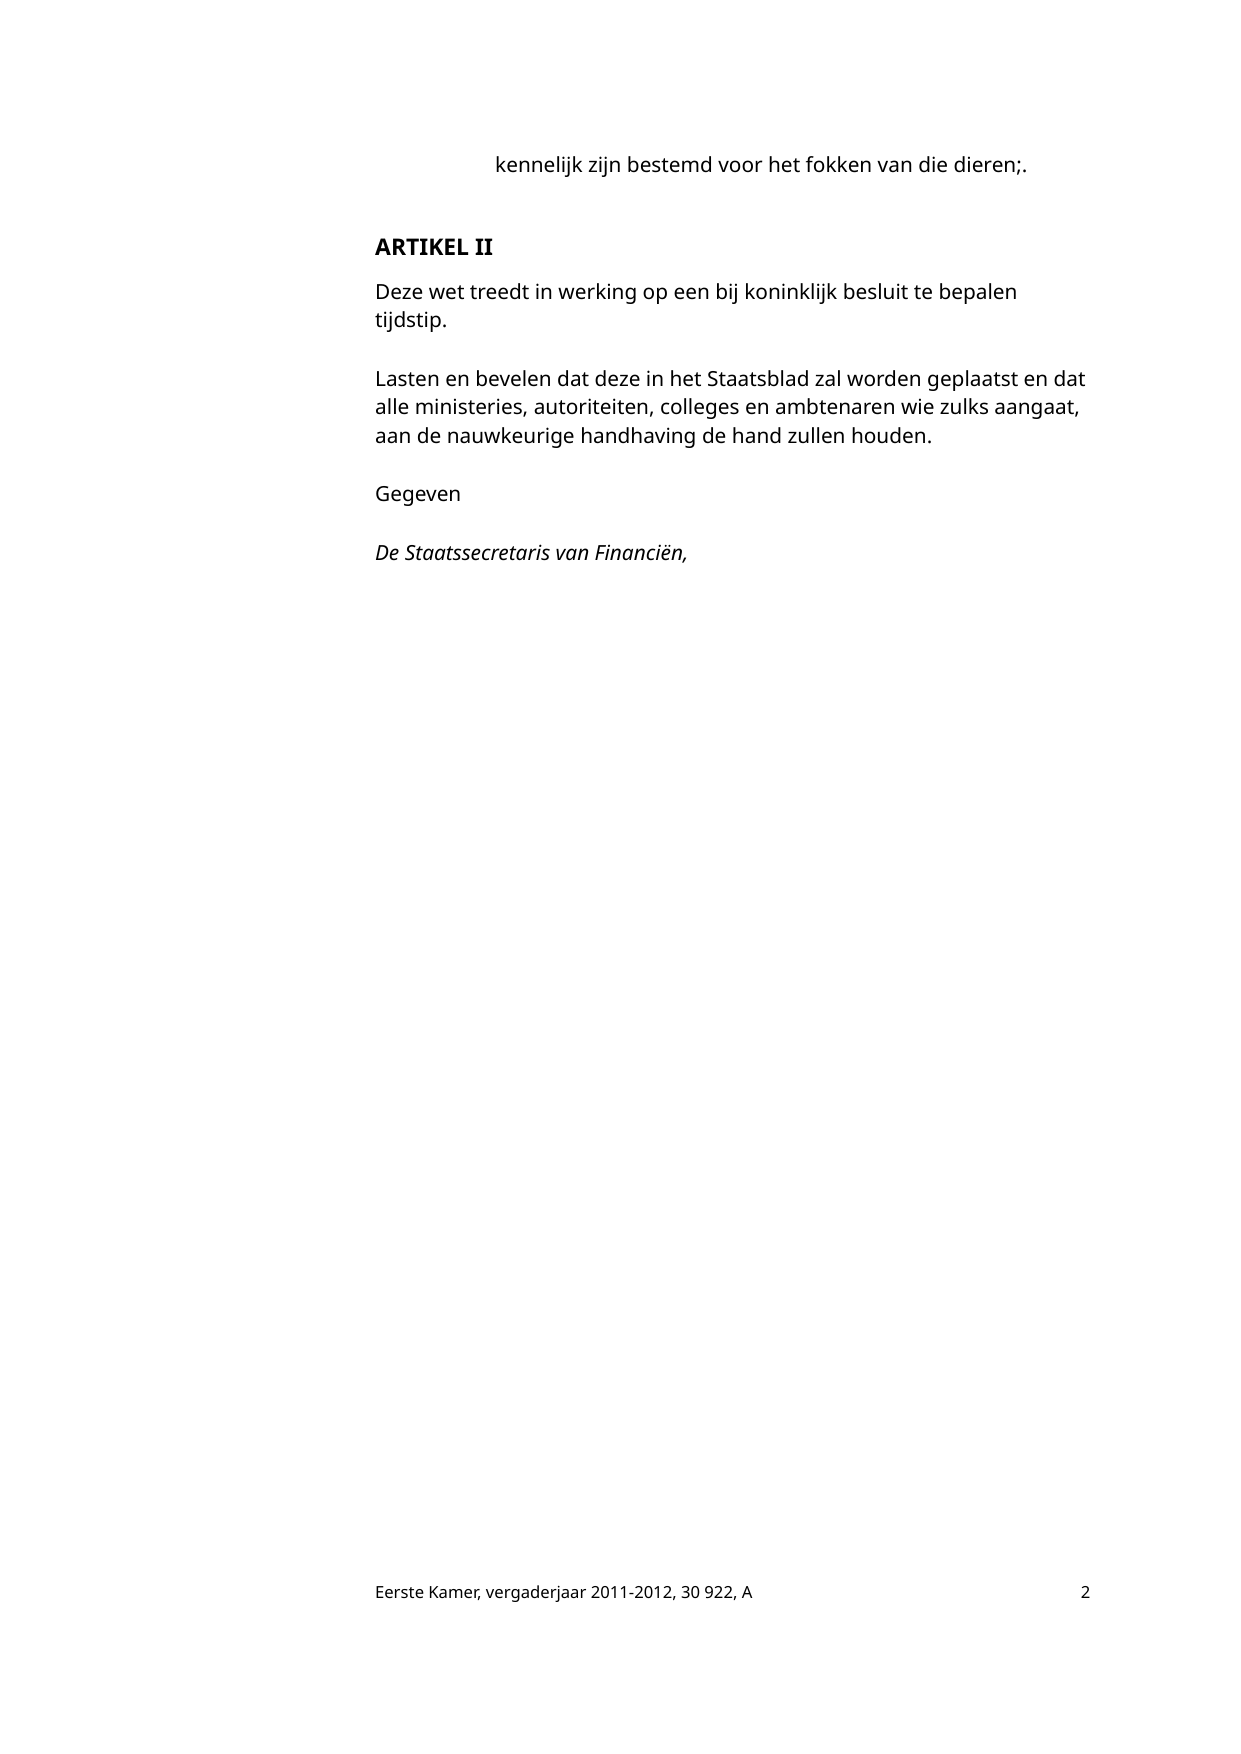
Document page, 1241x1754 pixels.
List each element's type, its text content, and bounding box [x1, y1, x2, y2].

list kennelijk zijn bestemd voor het fokken van die dieren;. [420, 150, 1090, 178]
text Deze wet treedt in werking op een bij koninklijk besluit te bepalen tijdstip. [375, 277, 1090, 334]
text De Staatssecretaris van Financiën, [375, 538, 1090, 566]
text Gegeven [375, 479, 1090, 508]
subtitle ARTIKEL II [375, 231, 1090, 262]
text Lasten en bevelen dat deze in het Staatsblad zal worden geplaatst en dat alle ministeries, autoriteiten, colleges en ambtenaren wie zulks aangaat, aan de nauwkeurige handhaving de hand zullen houden. [375, 364, 1090, 449]
